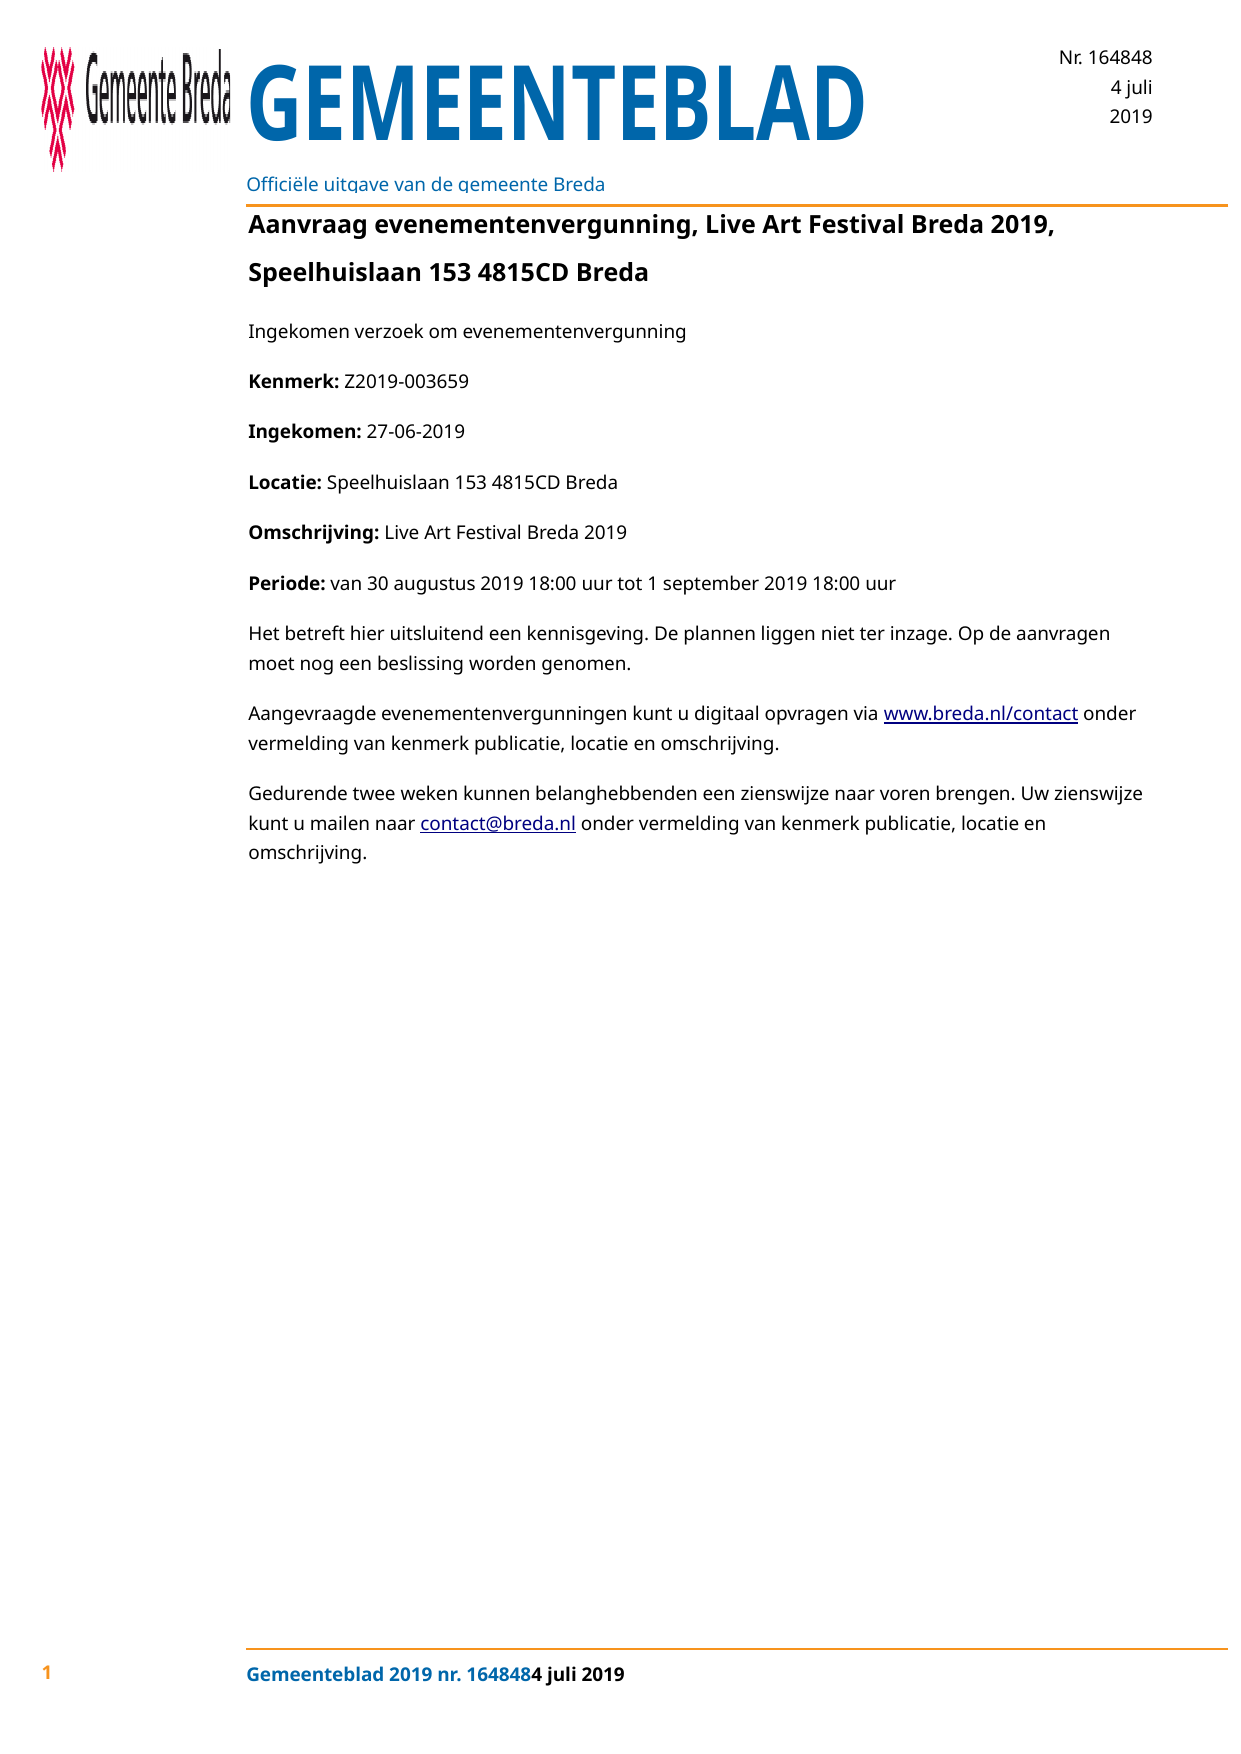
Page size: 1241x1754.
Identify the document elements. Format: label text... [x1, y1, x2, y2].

text Omschrijving: Live Art Festival Breda 2019 [248, 519, 1152, 545]
text Aanvraag evenementenvergunning, Live Art Festival Breda 2019, Speelhuislaan 153 4815CD Breda [248, 207, 1152, 288]
text Het betreft hier uitsluitend een kennisgeving. De plannen liggen niet ter inzage. Op de aanvragen moet nog een beslissing worden genomen. [248, 620, 1152, 676]
text Gedurende twee weken kunnen belanghebbenden een zienswijze naar voren brengen. Uw zienswijze kunt u mailen naar contact@breda.nl onder vermelding van kenmerk publicatie, locatie en omschrijving. [248, 780, 1152, 865]
text Ingekomen: 27-06-2019 [248, 419, 1152, 444]
picture [41, 47, 231, 172]
text Ingekomen verzoek om evenementenvergunning [248, 318, 1152, 344]
text Locatie: Speelhuislaan 153 4815CD Breda [248, 469, 1152, 495]
text Periode: van 30 augustus 2019 18:00 uur tot 1 september 2019 18:00 uur [248, 570, 1152, 596]
text Kenmerk: Z2019-003659 [248, 368, 1152, 394]
text Aangevraagde evenementenvergunningen kunt u digitaal opvragen via www.breda.nl/contact onder vermelding van kenmerk publicatie, locatie en omschrijving. [248, 700, 1152, 756]
